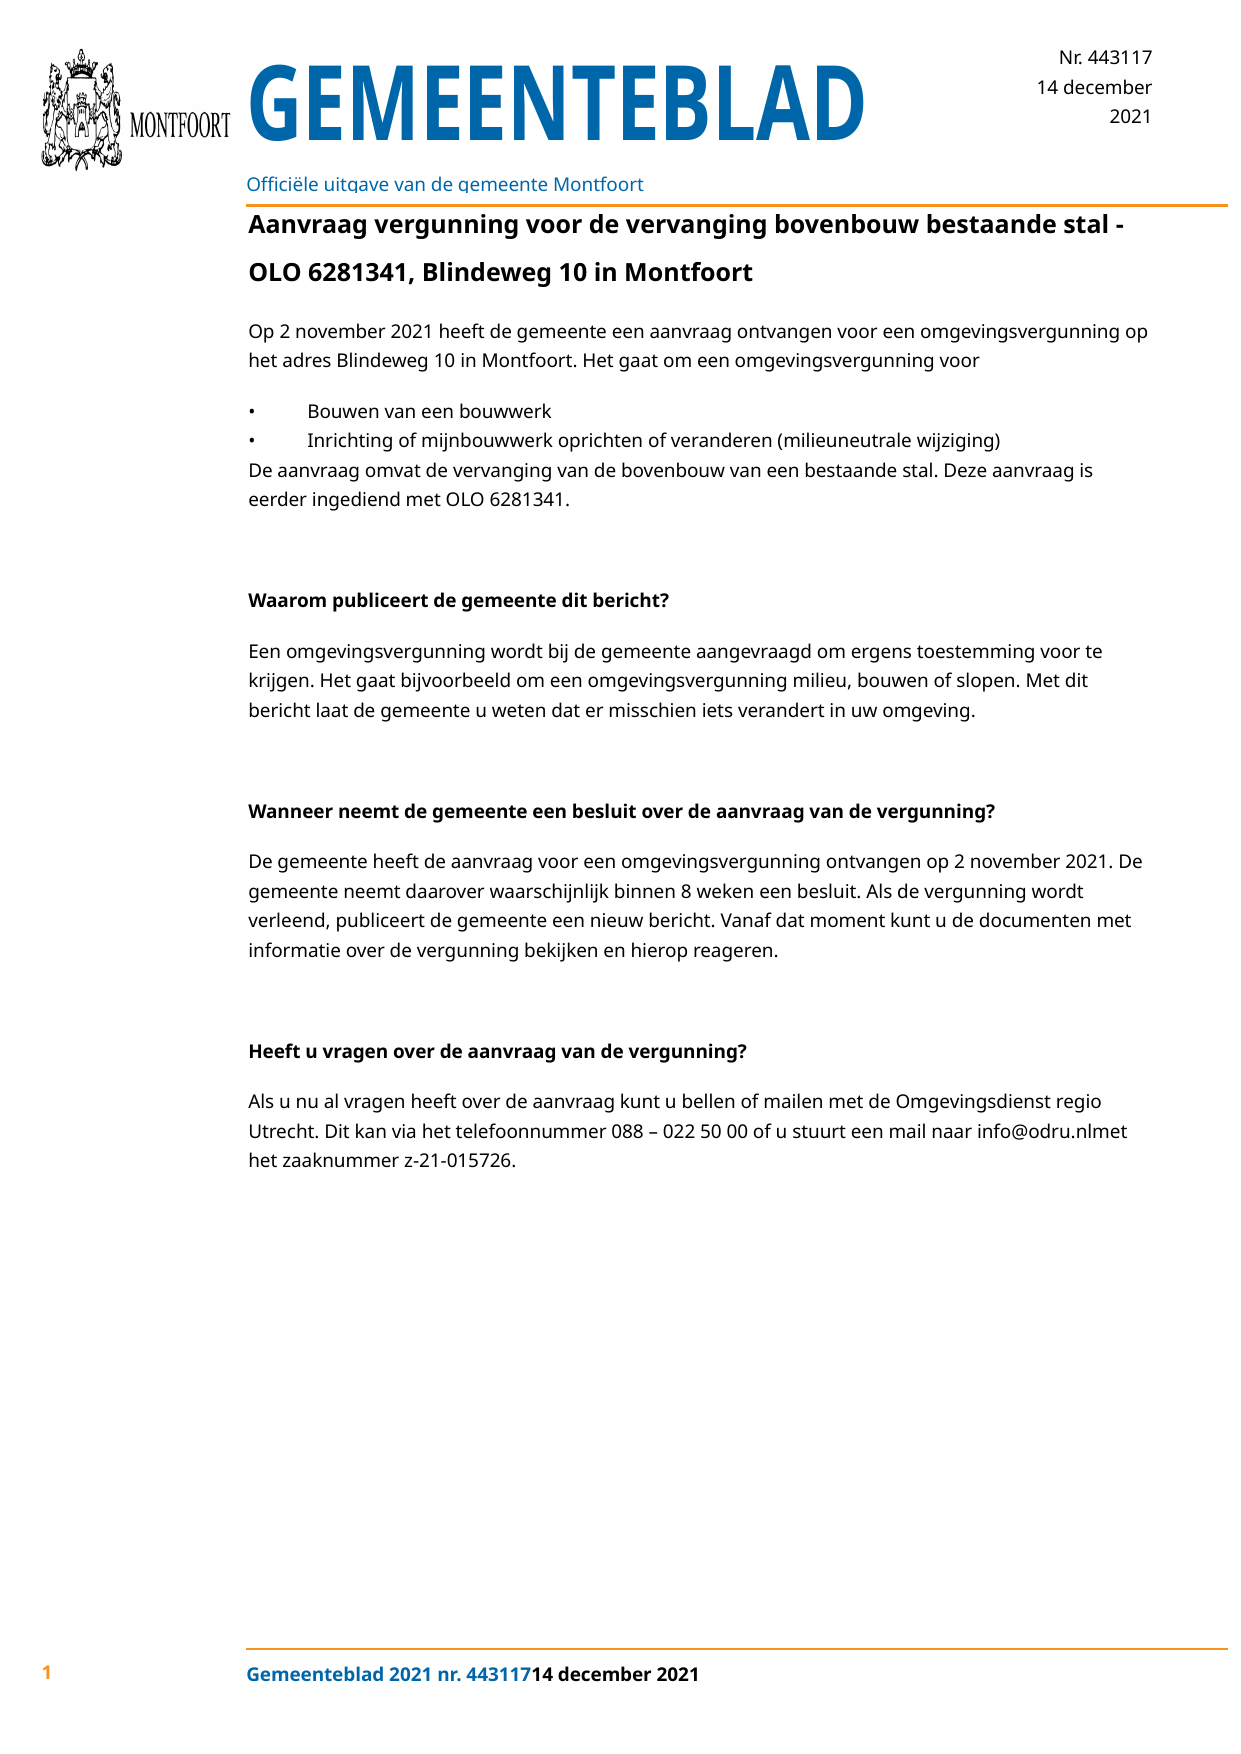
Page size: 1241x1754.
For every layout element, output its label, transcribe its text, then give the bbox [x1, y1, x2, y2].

list Inrichting of mijnbouwwerk oprichten of veranderen (milieuneutrale wijziging) [248, 427, 1152, 453]
text De gemeente heeft de aanvraag voor een omgevingsvergunning ontvangen op 2 november 2021. De gemeente neemt daarover waarschijnlijk binnen 8 weken een besluit. Als de vergunning wordt verleend, publiceert de gemeente een nieuw bericht. Vanaf dat moment kunt u de documenten met informatie over de vergunning bekijken en hierop reageren. [248, 848, 1152, 963]
text Waarom publiceert de gemeente dit bericht? [248, 587, 1152, 613]
text Op 2 november 2021 heeft de gemeente een aanvraag ontvangen voor een omgevingsvergunning op het adres Blindeweg 10 in Montfoort. Het gaat om een omgevingsvergunning voor [248, 318, 1152, 373]
text De aanvraag omvat de vervanging van de bovenbouw van een bestaande stal. Deze aanvraag is eerder ingediend met OLO 6281341. [248, 457, 1152, 512]
list Bouwen van een bouwwerk [248, 398, 1152, 424]
text Wanneer neemt de gemeente een besluit over de aanvraag van de vergunning? [248, 798, 1152, 824]
text Heeft u vragen over de aanvraag van de vergunning? [248, 1038, 1152, 1064]
picture [41, 47, 231, 172]
text Als u nu al vragen heeft over de aanvraag kunt u bellen of mailen met de Omgevingsdienst regio Utrecht. Dit kan via het telefoonnummer 088 – 022 50 00 of u stuurt een mail naar info@odru.nlmet het zaaknummer z-21-015726. [248, 1088, 1152, 1173]
text Aanvraag vergunning voor de vervanging bovenbouw bestaande stal - OLO 6281341, Blindeweg 10 in Montfoort [248, 207, 1152, 288]
text Een omgevingsvergunning wordt bij de gemeente aangevraagd om ergens toestemming voor te krijgen. Het gaat bijvoorbeeld om een omgevingsvergunning milieu, bouwen of slopen. Met dit bericht laat de gemeente u weten dat er misschien iets verandert in uw omgeving. [248, 638, 1152, 723]
